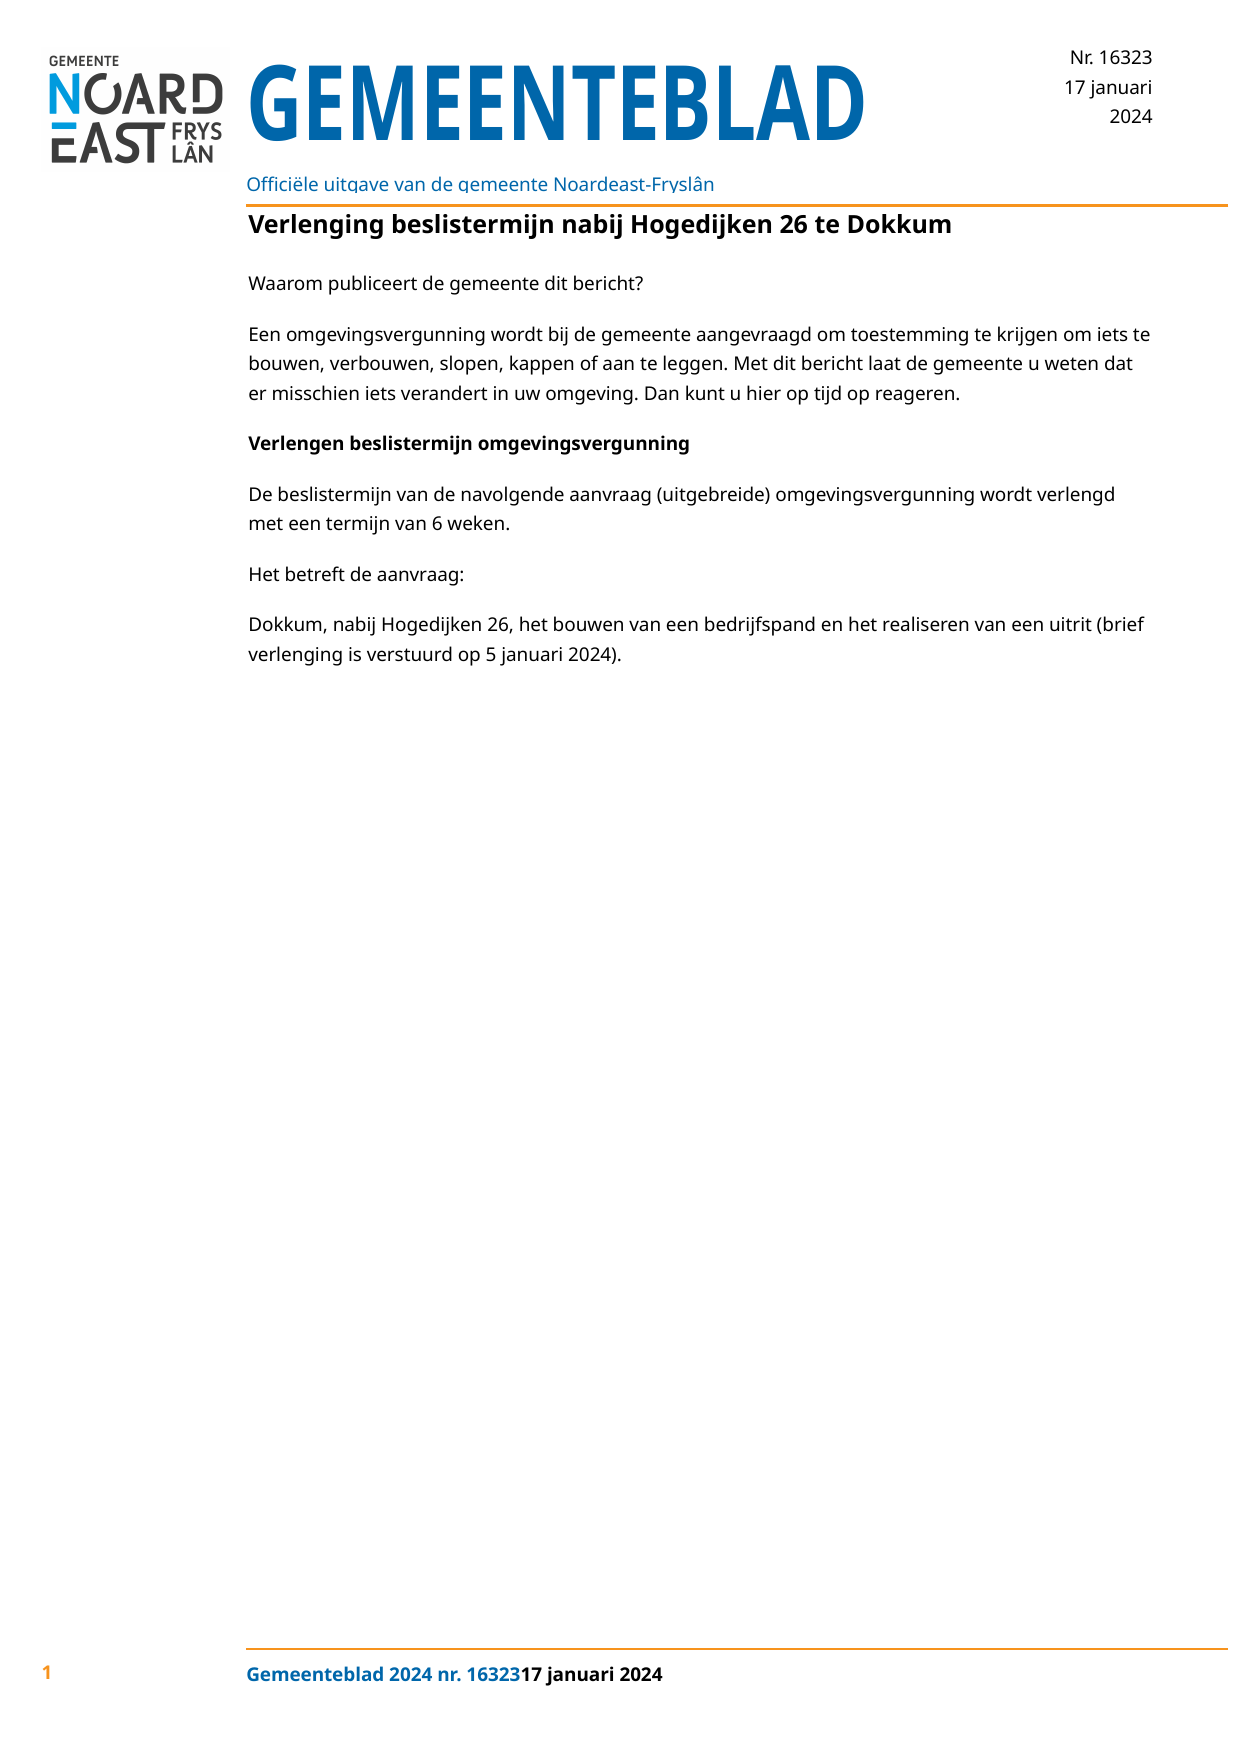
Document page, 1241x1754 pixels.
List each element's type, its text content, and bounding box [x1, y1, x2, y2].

text Verlenging beslistermijn nabij Hogedijken 26 te Dokkum [248, 207, 1152, 241]
text Verlengen beslistermijn omgevingsvergunning [248, 430, 1152, 456]
text Dokkum, nabij Hogedijken 26, het bouwen van een bedrijfspand en het realiseren van een uitrit (brief verlenging is verstuurd op 5 januari 2024). [248, 611, 1152, 666]
text De beslistermijn van de navolgende aanvraag (uitgebreide) omgevingsvergunning wordt verlengd met een termijn van 6 weken. [248, 481, 1152, 536]
text Waarom publiceert de gemeente dit bericht? [248, 270, 1152, 296]
text Het betreft de aanvraag: [248, 561, 1152, 586]
text Een omgevingsvergunning wordt bij de gemeente aangevraagd om toestemming te krijgen om iets te bouwen, verbouwen, slopen, kappen of aan te leggen. Met dit bericht laat de gemeente u weten dat er misschien iets verandert in uw omgeving. Dan kunt u hier op tijd op reageren. [248, 321, 1152, 406]
picture [41, 47, 231, 172]
